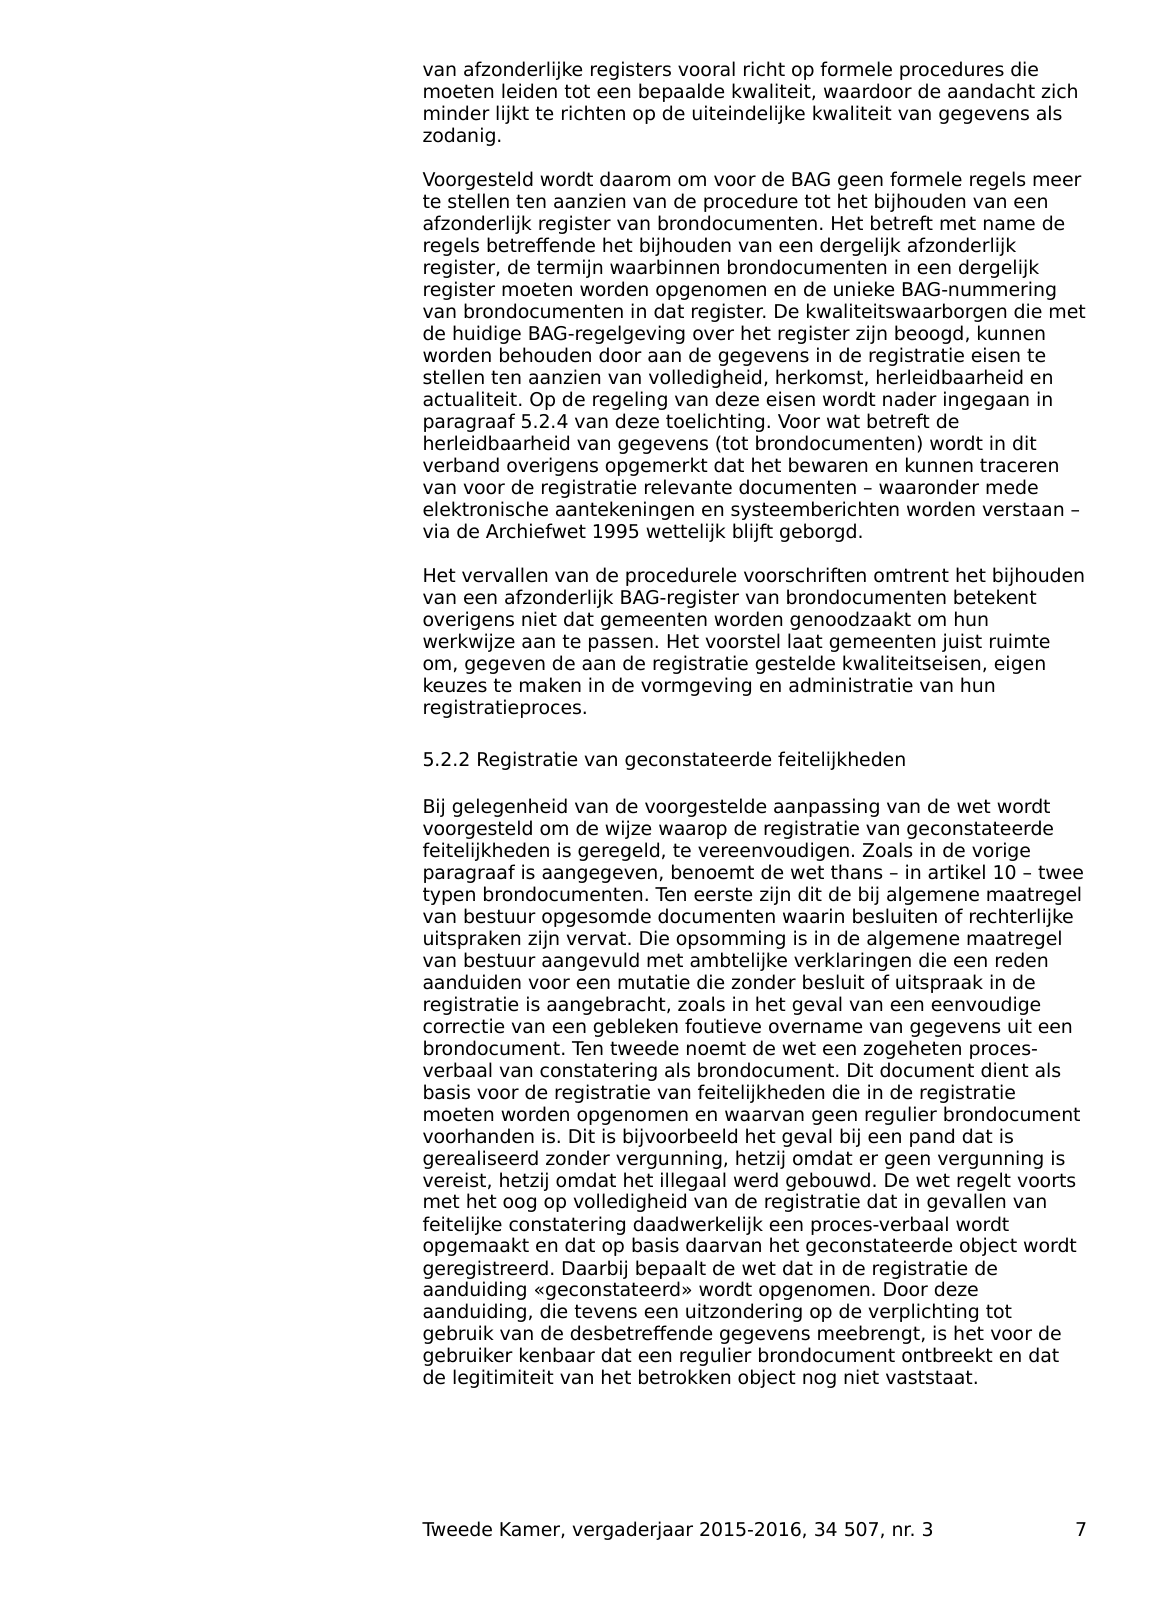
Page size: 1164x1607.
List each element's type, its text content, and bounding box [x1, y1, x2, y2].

text Voorgesteld wordt daarom om voor de BAG geen formele regels meer te stellen ten aanzien van de procedure tot het bijhouden van een afzonderlijk register van brondocumenten. Het betreft met name de regels betreffende het bijhouden van een dergelijk afzonderlijk register, de termijn waarbinnen brondocumenten in een dergelijk register moeten worden opgenomen en de unieke BAG-nummering van brondocumenten in dat register. De kwaliteitswaarborgen die met de huidige BAG-regelgeving over het register zijn beoogd, kunnen worden behouden door aan de gegevens in de registratie eisen te stellen ten aanzien van volledigheid, herkomst, herleidbaarheid en actualiteit. Op de regeling van deze eisen wordt nader ingegaan in paragraaf 5.2.4 van deze toelichting. Voor wat betreft de herleidbaarheid van gegevens (tot brondocumenten) wordt in dit verband overigens opgemerkt dat het bewaren en kunnen traceren van voor de registratie relevante documenten – waaronder mede elektronische aantekeningen en systeemberichten worden verstaan – via de Archiefwet 1995 wettelijk blijft geborgd. [422, 169, 1087, 543]
text Het vervallen van de procedurele voorschriften omtrent het bijhouden van een afzonderlijk BAG-register van brondocumenten betekent overigens niet dat gemeenten worden genoodzaakt om hun werkwijze aan te passen. Het voorstel laat gemeenten juist ruimte om, gegeven de aan de registratie gestelde kwaliteitseisen, eigen keuzes te maken in de vormgeving en administratie van hun registratieproces. [422, 565, 1087, 719]
subtitle 5.2.2 Registratie van geconstateerde feitelijkheden [422, 749, 1087, 771]
text Bij gelegenheid van de voorgestelde aanpassing van de wet wordt voorgesteld om de wijze waarop de registratie van geconstateerde feitelijkheden is geregeld, te vereenvoudigen. Zoals in de vorige paragraaf is aangegeven, benoemt de wet thans – in artikel 10 – twee typen brondocumenten. Ten eerste zijn dit de bij algemene maatregel van bestuur opgesomde documenten waarin besluiten of rechterlijke uitspraken zijn vervat. Die opsomming is in de algemene maatregel van bestuur aangevuld met ambtelijke verklaringen die een reden aanduiden voor een mutatie die zonder besluit of uitspraak in de registratie is aangebracht, zoals in het geval van een eenvoudige correctie van een gebleken foutieve overname van gegevens uit een brondocument. Ten tweede noemt de wet een zogeheten proces-verbaal van constatering als brondocument. Dit document dient als basis voor de registratie van feitelijkheden die in de registratie moeten worden opgenomen en waarvan geen regulier brondocument voorhanden is. Dit is bijvoorbeeld het geval bij een pand dat is gerealiseerd zonder vergunning, hetzij omdat er geen vergunning is vereist, hetzij omdat het illegaal werd gebouwd. De wet regelt voorts met het oog op volledigheid van de registratie dat in gevallen van feitelijke constatering daadwerkelijk een proces-verbaal wordt opgemaakt en dat op basis daarvan het geconstateerde object wordt geregistreerd. Daarbij bepaalt de wet dat in de registratie de aanduiding «geconstateerd» wordt opgenomen. Door deze aanduiding, die tevens een uitzondering op de verplichting tot gebruik van de desbetreffende gegevens meebrengt, is het voor de gebruiker kenbaar dat een regulier brondocument ontbreekt en dat de legitimiteit van het betrokken object nog niet vaststaat. [422, 796, 1087, 1389]
text van afzonderlijke registers vooral richt op formele procedures die moeten leiden tot een bepaalde kwaliteit, waardoor de aandacht zich minder lijkt te richten op de uiteindelijke kwaliteit van gegevens als zodanig. [422, 59, 1087, 147]
